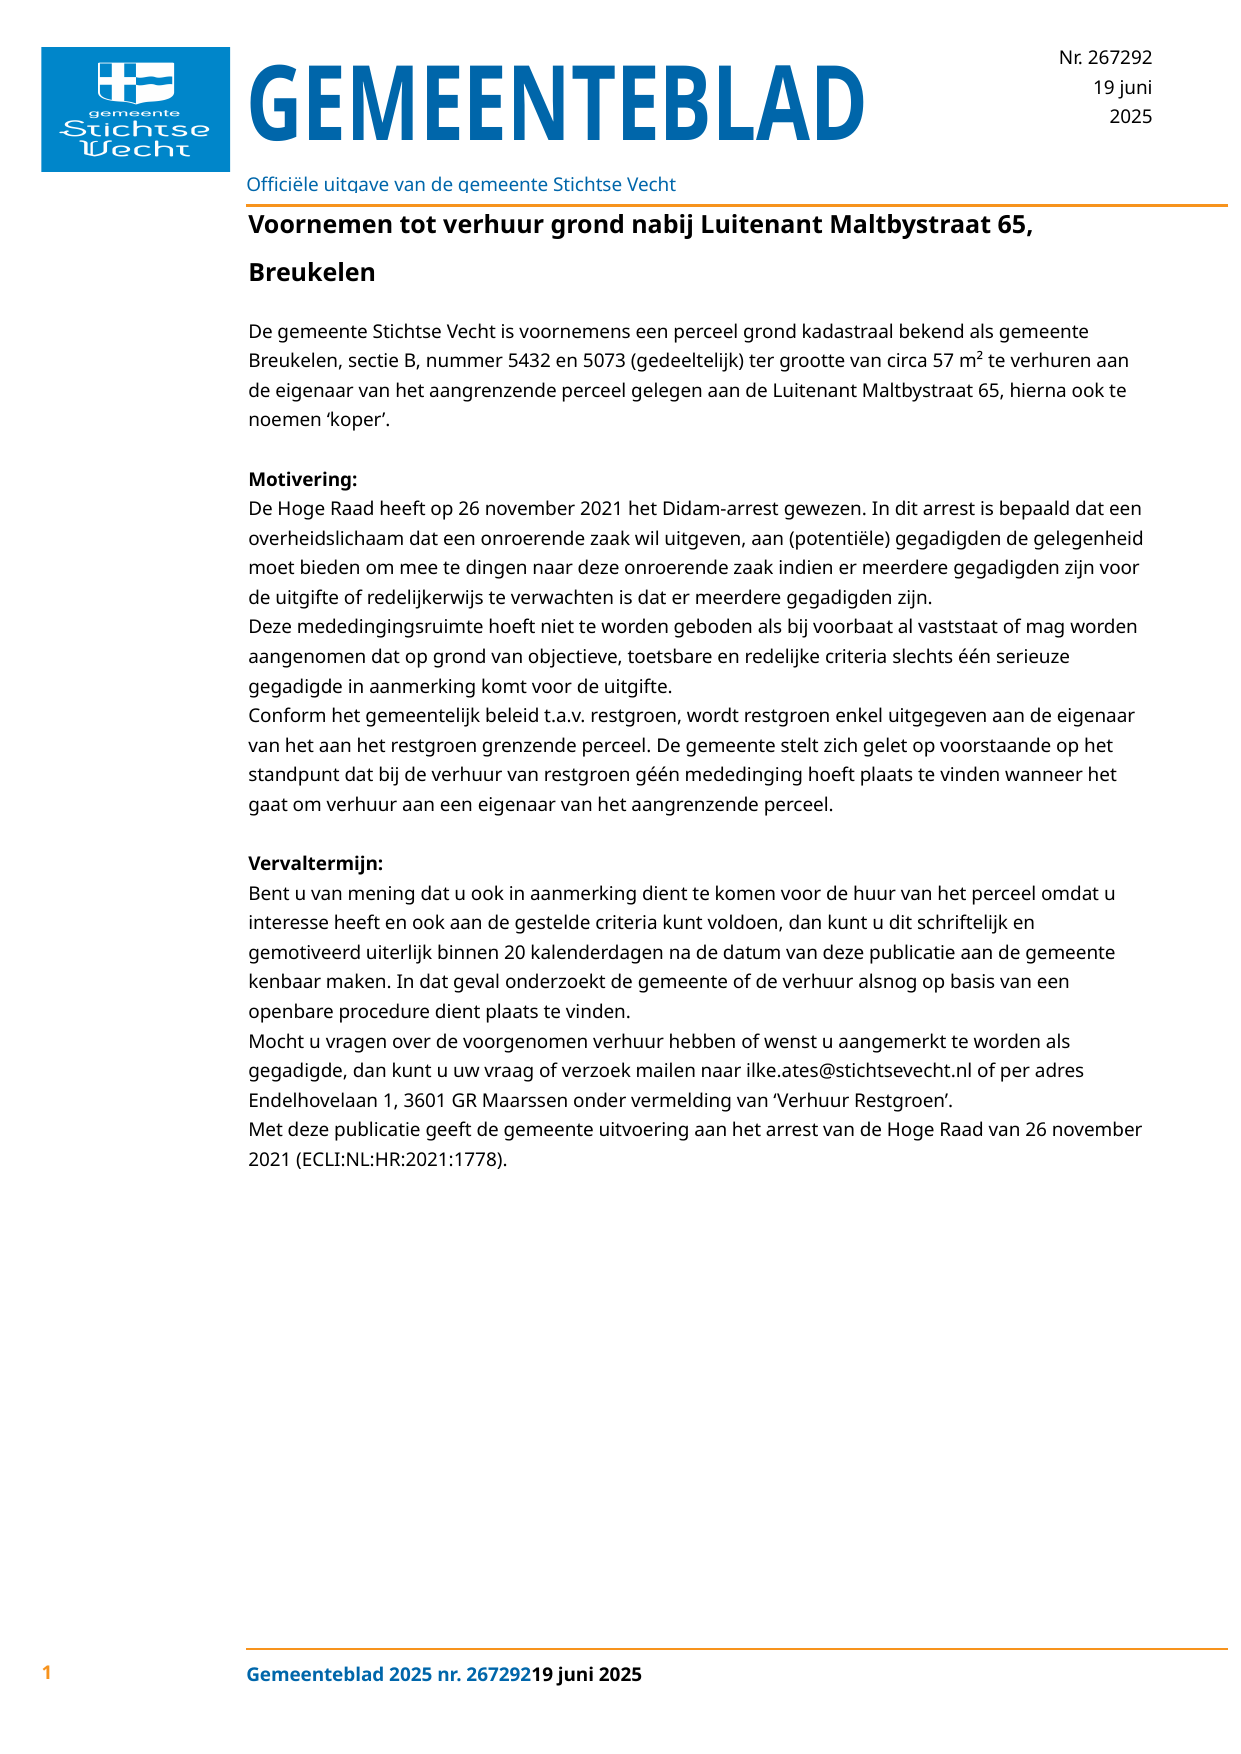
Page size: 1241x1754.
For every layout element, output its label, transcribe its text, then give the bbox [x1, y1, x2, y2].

picture [99, 63, 135, 101]
text Deze mededingingsruimte hoeft niet te worden geboden als bij voorbaat al vaststaat of mag worden aangenomen dat op grond van objectieve, toetsbare en redelijke criteria slechts één serieuze gegadigde in aanmerking komt voor de uitgifte. [248, 614, 1152, 699]
text Motivering: [248, 466, 1152, 492]
text De gemeente Stichtse Vecht is voornemens een perceel grond kadastraal bekend als gemeente Breukelen, sectie B, nummer 5432 en 5073 (gedeeltelijk) ter grootte van circa 57 m² te verhuren aan de eigenaar van het aangrenzende perceel gelegen aan de Luitenant Maltbystraat 65, hierna ook te noemen ‘koper’. [248, 318, 1152, 432]
text Conform het gemeentelijk beleid t.a.v. restgroen, wordt restgroen enkel uitgegeven aan de eigenaar van het aan het restgroen grenzende perceel. De gemeente stelt zich gelet op voorstaande op het standpunt dat bij de verhuur van restgroen géén mededinging hoeft plaats te vinden wanneer het gaat om verhuur aan een eigenaar van het aangrenzende perceel. [248, 702, 1152, 817]
text Vervaltermijn: [248, 850, 1152, 876]
text Bent u van mening dat u ook in aanmerking dient te komen voor de huur van het perceel omdat u interesse heeft en ook aan de gestelde criteria kunt voldoen, dan kunt u dit schriftelijk en gemotiveerd uiterlijk binnen 20 kalenderdagen na de datum van deze publicatie aan de gemeente kenbaar maken. In dat geval onderzoekt de gemeente of de verhuur alsnog op basis van een openbare procedure dient plaats te vinden. [248, 880, 1152, 1024]
text Voornemen tot verhuur grond nabij Luitenant Maltbystraat 65, Breukelen [248, 207, 1152, 288]
text De Hoge Raad heeft op 26 november 2021 het Didam-arrest gewezen. In dit arrest is bepaald dat een overheidslichaam dat een onroerende zaak wil uitgeven, aan (potentiële) gegadigden de gelegenheid moet bieden om mee te dingen naar deze onroerende zaak indien er meerdere gegadigden zijn voor de uitgifte of redelijkerwijs te verwachten is dat er meerdere gegadigden zijn. [248, 495, 1152, 610]
text Mocht u vragen over de voorgenomen verhuur hebben of wenst u aangemerkt te worden als gegadigde, dan kunt u uw vraag of verzoek mailen naar ilke.ates@stichtsevecht.nl of per adres Endelhovelaan 1, 3601 GR Maarssen onder vermelding van ‘Verhuur Restgroen’. [248, 1028, 1152, 1113]
text Met deze publicatie geeft de gemeente uitvoering aan het arrest van de Hoge Raad van 26 november 2021 (ECLI:NL:HR:2021:1778). [248, 1117, 1152, 1172]
picture [137, 63, 174, 103]
